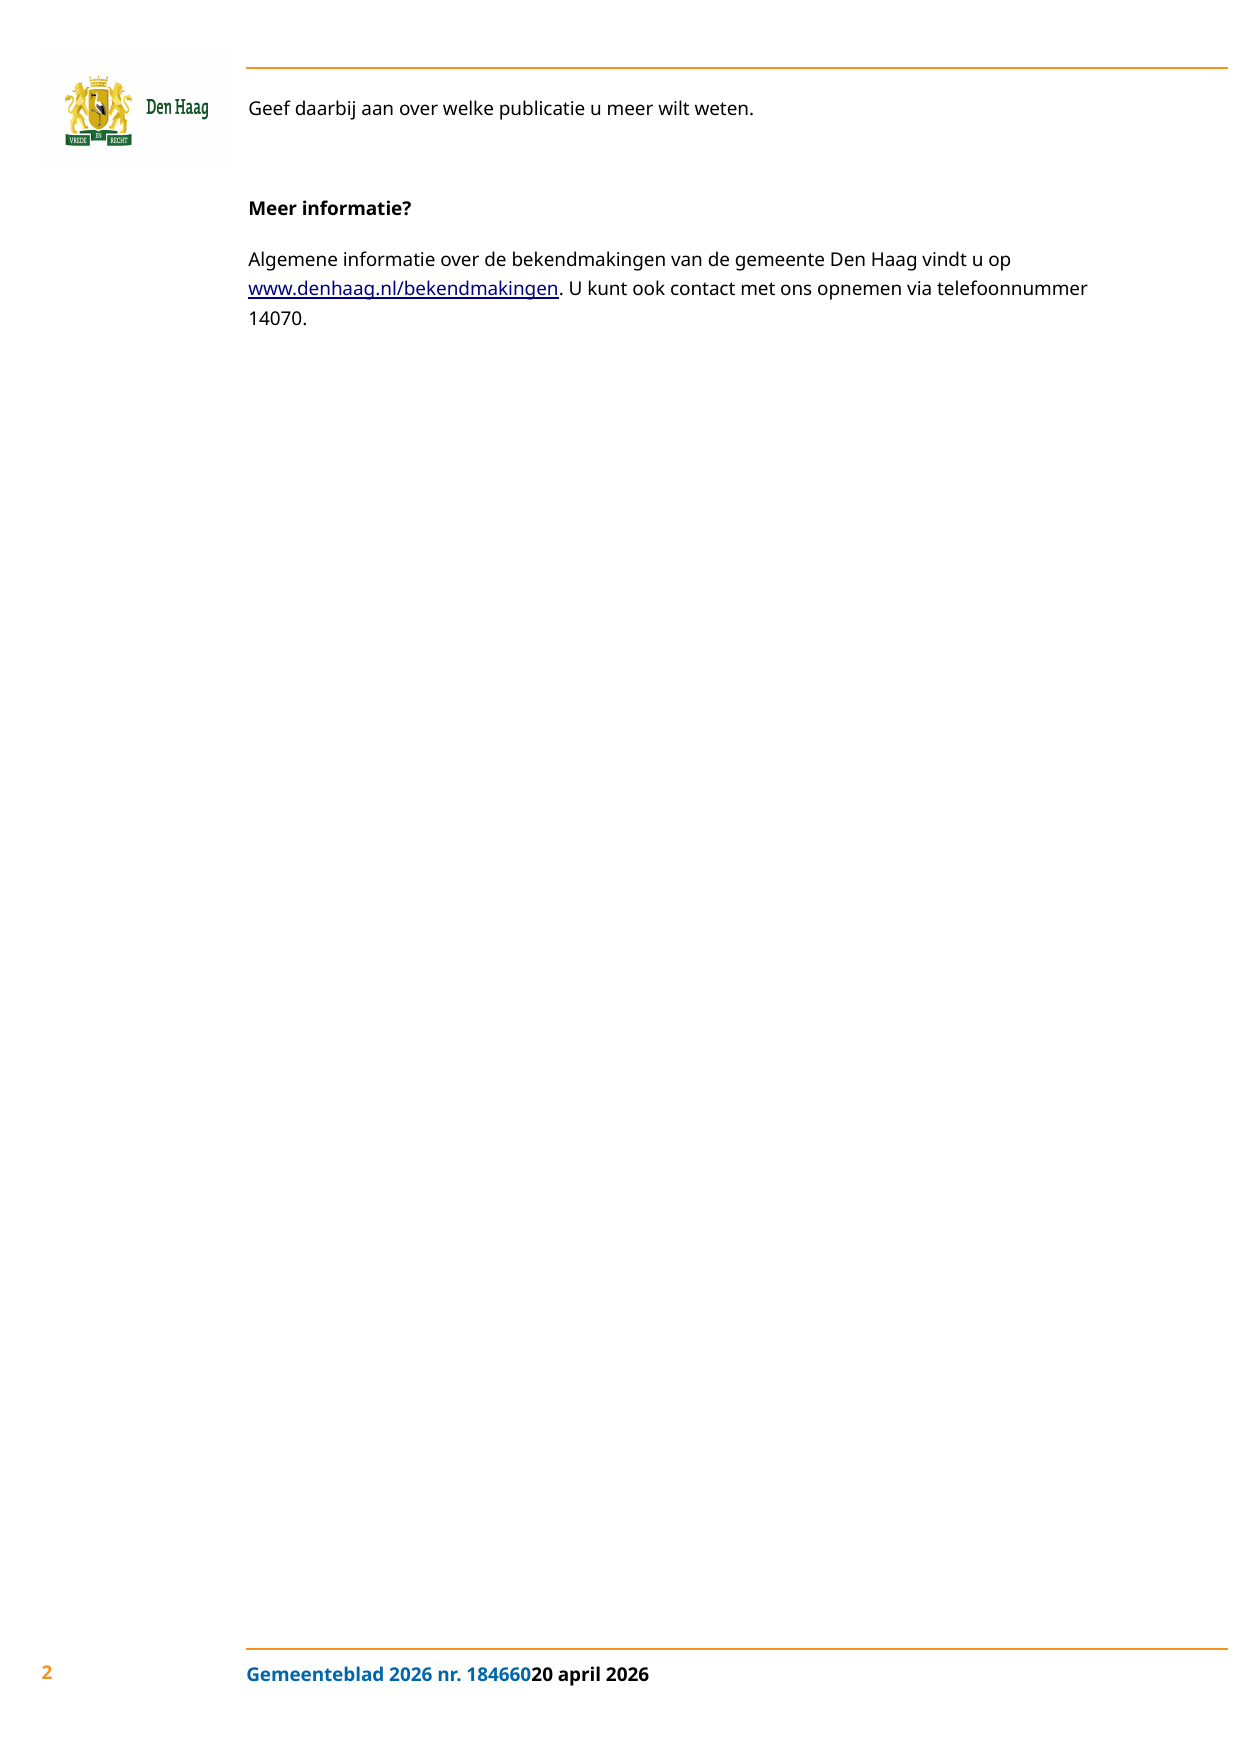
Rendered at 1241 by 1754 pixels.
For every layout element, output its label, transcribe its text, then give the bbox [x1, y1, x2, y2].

text Meer informatie? [248, 196, 1152, 221]
picture [41, 47, 231, 172]
text Algemene informatie over de bekendmakingen van de gemeente Den Haag vindt u op www.denhaag.nl/bekendmakingen. U kunt ook contact met ons opnemen via telefoonnummer 14070. [248, 246, 1152, 331]
text Geef daarbij aan over welke publicatie u meer wilt weten. [248, 95, 1152, 121]
